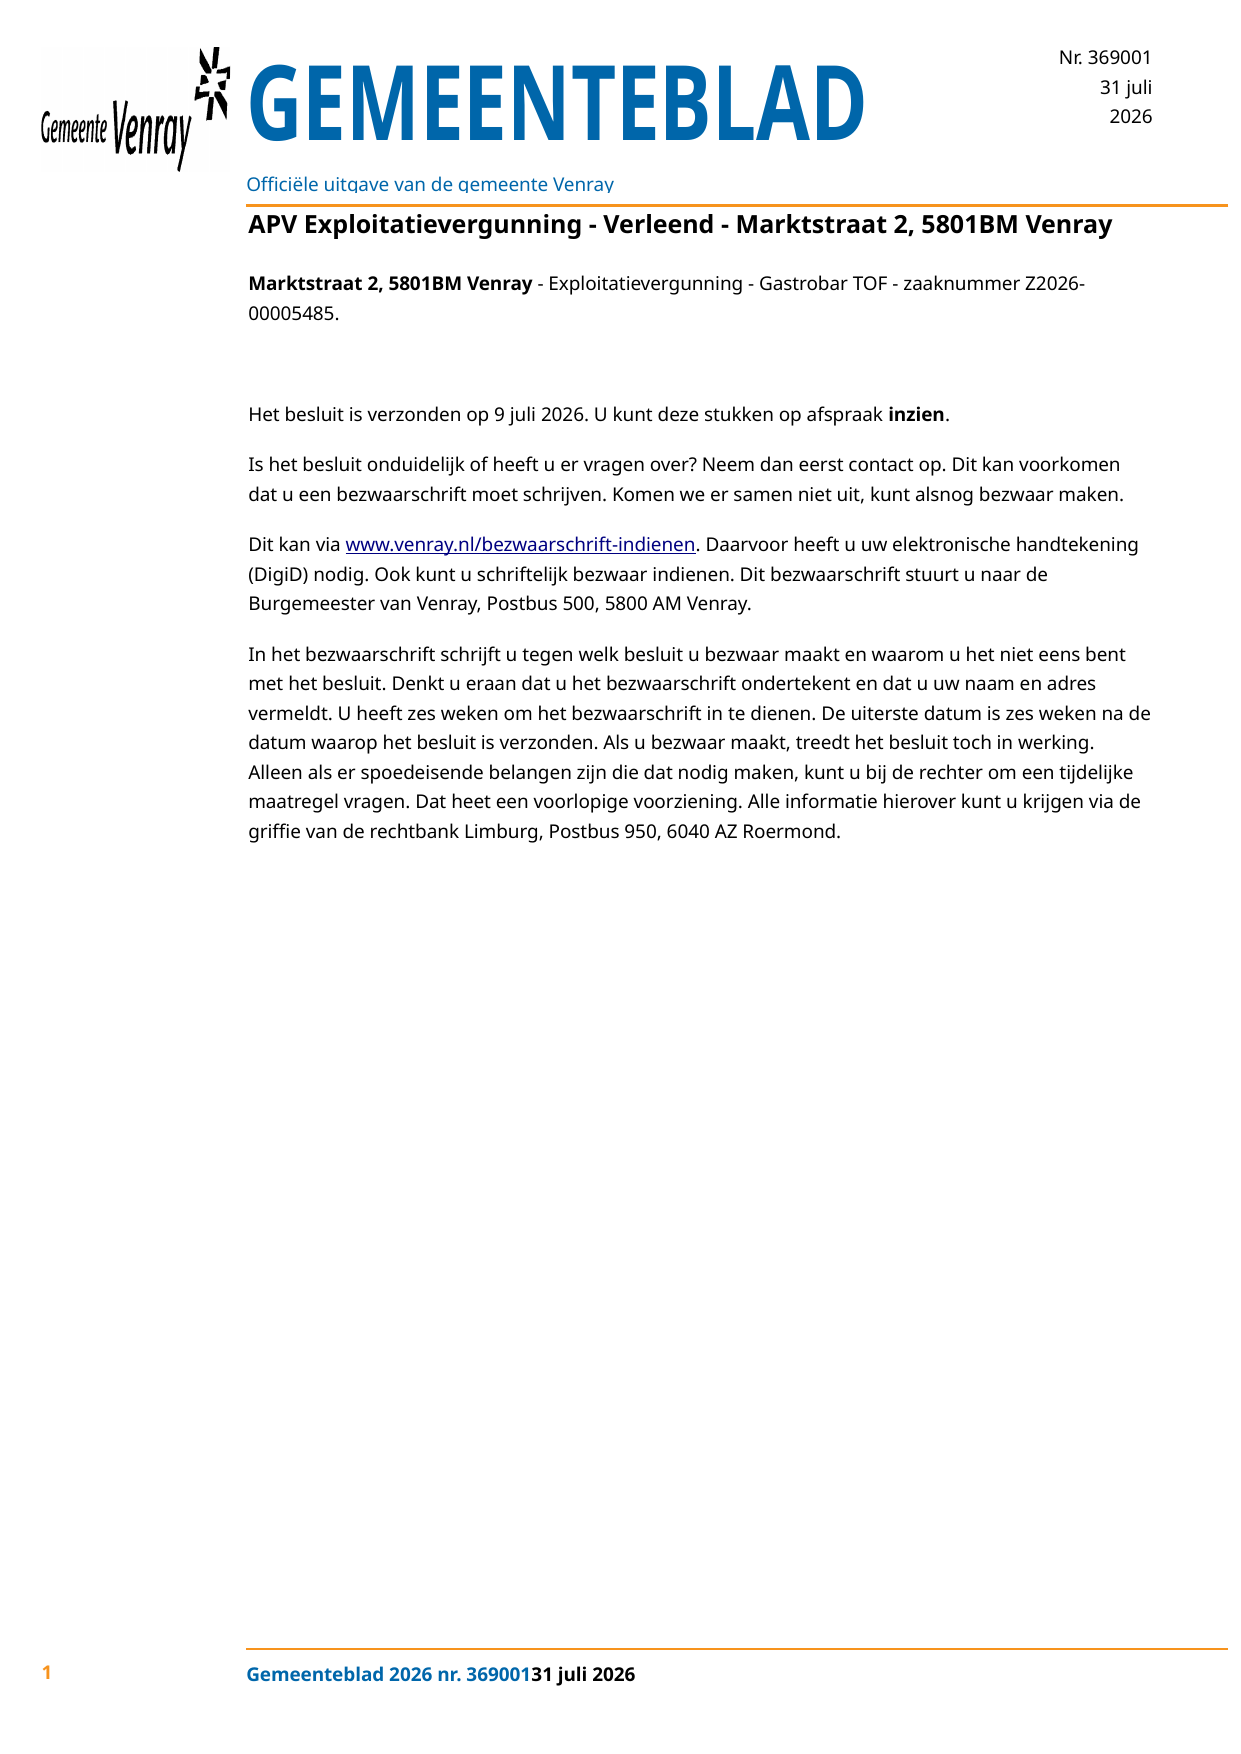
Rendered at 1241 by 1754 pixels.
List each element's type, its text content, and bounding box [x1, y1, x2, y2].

text APV Exploitatievergunning - Verleend - Marktstraat 2, 5801BM Venray [248, 207, 1152, 241]
text Marktstraat 2, 5801BM Venray - Exploitatievergunning - Gastrobar TOF - zaaknummer Z2026-00005485. [248, 270, 1152, 326]
text Is het besluit onduidelijk of heeft u er vragen over? Neem dan eerst contact op. Dit kan voorkomen dat u een bezwaarschrift moet schrijven. Komen we er samen niet uit, kunt alsnog bezwaar maken. [248, 451, 1152, 506]
text Dit kan via www.venray.nl/bezwaarschrift-indienen. Daarvoor heeft u uw elektronische handtekening (DigiD) nodig. Ook kunt u schriftelijk bezwaar indienen. Dit bezwaarschrift stuurt u naar de Burgemeester van Venray, Postbus 500, 5800 AM Venray. [248, 531, 1152, 616]
text Het besluit is verzonden op 9 juli 2026. U kunt deze stukken op afspraak inzien. [248, 401, 1152, 426]
picture [41, 47, 231, 172]
text In het bezwaarschrift schrijft u tegen welk besluit u bezwaar maakt en waarom u het niet eens bent met het besluit. Denkt u eraan dat u het bezwaarschrift ondertekent en dat u uw naam en adres vermeldt. U heeft zes weken om het bezwaarschrift in te dienen. De uiterste datum is zes weken na de datum waarop het besluit is verzonden. Als u bezwaar maakt, treedt het besluit toch in werking. Alleen als er spoedeisende belangen zijn die dat nodig maken, kunt u bij de rechter om een tijdelijke maatregel vragen. Dat heet een voorlopige voorziening. Alle informatie hierover kunt u krijgen via de griffie van de rechtbank Limburg, Postbus 950, 6040 AZ Roermond. [248, 641, 1152, 844]
